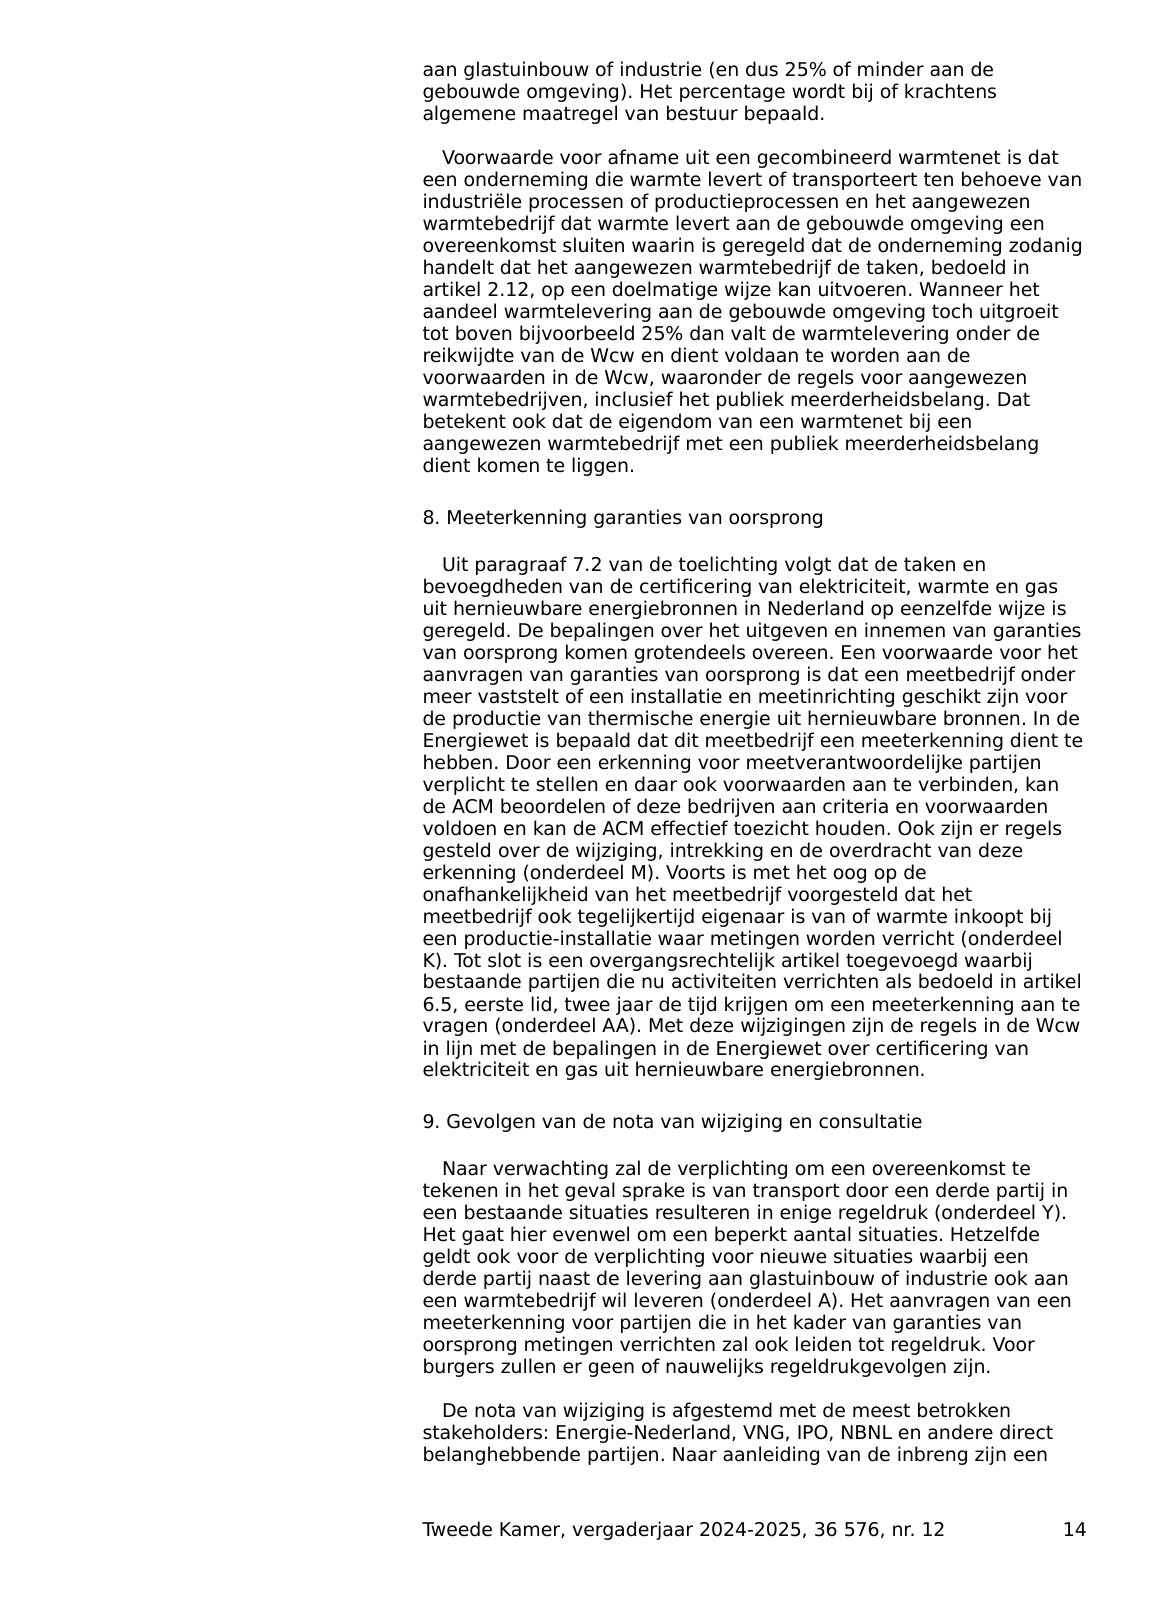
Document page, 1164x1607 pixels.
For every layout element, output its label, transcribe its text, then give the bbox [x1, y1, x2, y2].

text Uit paragraaf 7.2 van de toelichting volgt dat de taken en bevoegdheden van de certificering van elektriciteit, warmte en gas uit hernieuwbare energiebronnen in Nederland op eenzelfde wijze is geregeld. De bepalingen over het uitgeven en innemen van garanties van oorsprong komen grotendeels overeen. Een voorwaarde voor het aanvragen van garanties van oorsprong is dat een meetbedrijf onder meer vaststelt of een installatie en meetinrichting geschikt zijn voor de productie van thermische energie uit hernieuwbare bronnen. In de Energiewet is bepaald dat dit meetbedrijf een meeterkenning dient te hebben. Door een erkenning voor meetverantwoordelijke partijen verplicht te stellen en daar ook voorwaarden aan te verbinden, kan de ACM beoordelen of deze bedrijven aan criteria en voorwaarden voldoen en kan de ACM effectief toezicht houden. Ook zijn er regels gesteld over de wijziging, intrekking en de overdracht van deze erkenning (onderdeel M). Voorts is met het oog op de onafhankelijkheid van het meetbedrijf voorgesteld dat het meetbedrijf ook tegelijkertijd eigenaar is van of warmte inkoopt bij een productie-installatie waar metingen worden verricht (onderdeel K). Tot slot is een overgangsrechtelijk artikel toegevoegd waarbij bestaande partijen die nu activiteiten verrichten als bedoeld in artikel 6.5, eerste lid, twee jaar de tijd krijgen om een meeterkenning aan te vragen (onderdeel AA). Met deze wijzigingen zijn de regels in de Wcw in lijn met de bepalingen in de Energiewet over certificering van elektriciteit en gas uit hernieuwbare energiebronnen. [422, 554, 1087, 1081]
subtitle 8. Meeterkenning garanties van oorsprong [422, 507, 1087, 529]
subtitle 9. Gevolgen van de nota van wijziging en consultatie [422, 1111, 1087, 1133]
text Naar verwachting zal de verplichting om een overeenkomst te tekenen in het geval sprake is van transport door een derde partij in een bestaande situaties resulteren in enige regeldruk (onderdeel Y). Het gaat hier evenwel om een beperkt aantal situaties. Hetzelfde geldt ook voor de verplichting voor nieuwe situaties waarbij een derde partij naast de levering aan glastuinbouw of industrie ook aan een warmtebedrijf wil leveren (onderdeel A). Het aanvragen van een meeterkenning voor partijen die in het kader van garanties van oorsprong metingen verrichten zal ook leiden tot regeldruk. Voor burgers zullen er geen of nauwelijks regeldrukgevolgen zijn. [422, 1158, 1087, 1378]
text Voorwaarde voor afname uit een gecombineerd warmtenet is dat een onderneming die warmte levert of transporteert ten behoeve van industriële processen of productieprocessen en het aangewezen warmtebedrijf dat warmte levert aan de gebouwde omgeving een overeenkomst sluiten waarin is geregeld dat de onderneming zodanig handelt dat het aangewezen warmtebedrijf de taken, bedoeld in artikel 2.12, op een doelmatige wijze kan uitvoeren. Wanneer het aandeel warmtelevering aan de gebouwde omgeving toch uitgroeit tot boven bijvoorbeeld 25% dan valt de warmtelevering onder de reikwijdte van de Wcw en dient voldaan te worden aan de voorwaarden in de Wcw, waaronder de regels voor aangewezen warmtebedrijven, inclusief het publiek meerderheidsbelang. Dat betekent ook dat de eigendom van een warmtenet bij een aangewezen warmtebedrijf met een publiek meerderheidsbelang dient komen te liggen. [422, 147, 1087, 477]
text De nota van wijziging is afgestemd met de meest betrokken stakeholders: Energie-Nederland, VNG, IPO, NBNL en andere direct belanghebbende partijen. Naar aanleiding van de inbreng zijn een [422, 1400, 1087, 1466]
text aan glastuinbouw of industrie (en dus 25% of minder aan de gebouwde omgeving). Het percentage wordt bij of krachtens algemene maatregel van bestuur bepaald. [422, 59, 1087, 125]
